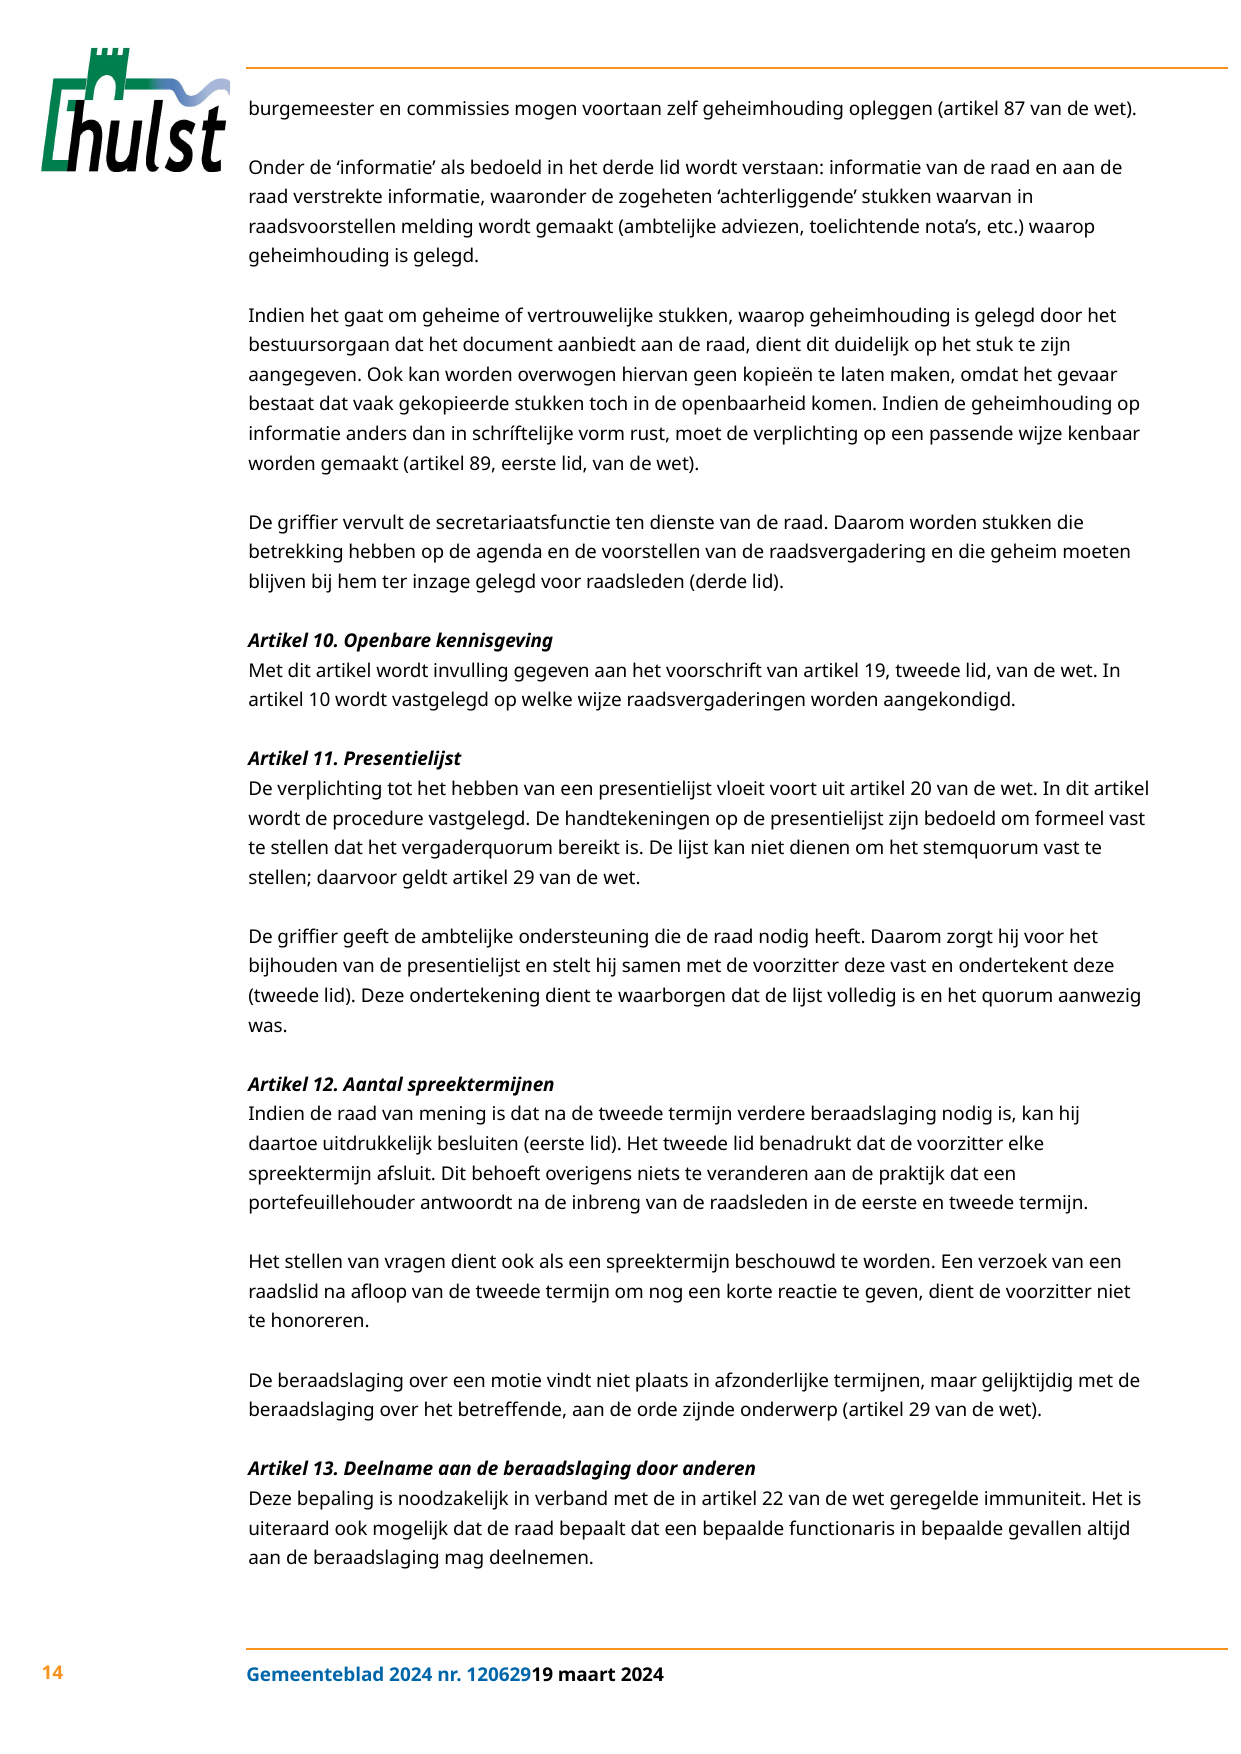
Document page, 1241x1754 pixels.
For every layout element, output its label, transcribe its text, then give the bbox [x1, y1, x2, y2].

text De griffier geeft de ambtelijke ondersteuning die de raad nodig heeft. Daarom zorgt hij voor het bijhouden van de presentielijst en stelt hij samen met de voorzitter deze vast en ondertekent deze (tweede lid). Deze ondertekening dient te waarborgen dat de lijst volledig is en het quorum aanwezig was. [248, 923, 1152, 1038]
text Het stellen van vragen dient ook als een spreektermijn beschouwd te worden. Een verzoek van een raadslid na afloop van de tweede termijn om nog een korte reactie te geven, dient de voorzitter niet te honoreren. [248, 1248, 1152, 1333]
text De griffier vervult de secretariaatsfunctie ten dienste van de raad. Daarom worden stukken die betrekking hebben op de agenda en de voorstellen van de raadsvergadering en die geheim moeten blijven bij hem ter inzage gelegd voor raadsleden (derde lid). [248, 509, 1152, 594]
text Indien het gaat om geheime of vertrouwelijke stukken, waarop geheimhouding is gelegd door het bestuursorgaan dat het document aanbiedt aan de raad, dient dit duidelijk op het stuk te zijn aangegeven. Ook kan worden overwogen hiervan geen kopieën te laten maken, omdat het gevaar bestaat dat vaak gekopieerde stukken toch in de openbaarheid komen. Indien de geheimhouding op informatie anders dan in schríftelijke vorm rust, moet de verplichting op een passende wijze kenbaar worden gemaakt (artikel 89, eerste lid, van de wet). [248, 302, 1152, 476]
text De verplichting tot het hebben van een presentielijst vloeit voort uit artikel 20 van de wet. In dit artikel wordt de procedure vastgelegd. De handtekeningen op de presentielijst zijn bedoeld om formeel vast te stellen dat het vergaderquorum bereikt is. De lijst kan niet dienen om het stemquorum vast te stellen; daarvoor geldt artikel 29 van de wet. [248, 775, 1152, 890]
picture [41, 47, 231, 172]
text burgemeester en commissies mogen voortaan zelf geheimhouding opleggen (artikel 87 van de wet). [248, 95, 1152, 121]
text Artikel 13. Deelname aan de beraadslaging door anderen [248, 1456, 1152, 1481]
text De beraadslaging over een motie vindt niet plaats in afzonderlijke termijnen, maar gelijktijdig met de beraadslaging over het betreffende, aan de orde zijnde onderwerp (artikel 29 van de wet). [248, 1367, 1152, 1422]
text Artikel 12. Aantal spreektermijnen [248, 1071, 1152, 1097]
text Met dit artikel wordt invulling gegeven aan het voorschrift van artikel 19, tweede lid, van de wet. In artikel 10 wordt vastgelegd op welke wijze raadsvergaderingen worden aangekondigd. [248, 657, 1152, 712]
text Onder de ‘informatie’ als bedoeld in het derde lid wordt verstaan: informatie van de raad en aan de raad verstrekte informatie, waaronder de zogeheten ‘achterliggende’ stukken waarvan in raadsvoorstellen melding wordt gemaakt (ambtelijke adviezen, toelichtende nota’s, etc.) waarop geheimhouding is gelegd. [248, 154, 1152, 268]
text Indien de raad van mening is dat na de tweede termijn verdere beraadslaging nodig is, kan hij daartoe uitdrukkelijk besluiten (eerste lid). Het tweede lid benadrukt dat de voorzitter elke spreektermijn afsluit. Dit behoeft overigens niets te veranderen aan de praktijk dat een portefeuillehouder antwoordt na de inbreng van de raadsleden in de eerste en tweede termijn. [248, 1101, 1152, 1215]
text Artikel 10. Openbare kennisgeving [248, 627, 1152, 653]
text Artikel 11. Presentielijst [248, 746, 1152, 771]
text Deze bepaling is noodzakelijk in verband met de in artikel 22 van de wet geregelde immuniteit. Het is uiteraard ook mogelijk dat de raad bepaalt dat een bepaalde functionaris in bepaalde gevallen altijd aan de beraadslaging mag deelnemen. [248, 1485, 1152, 1570]
